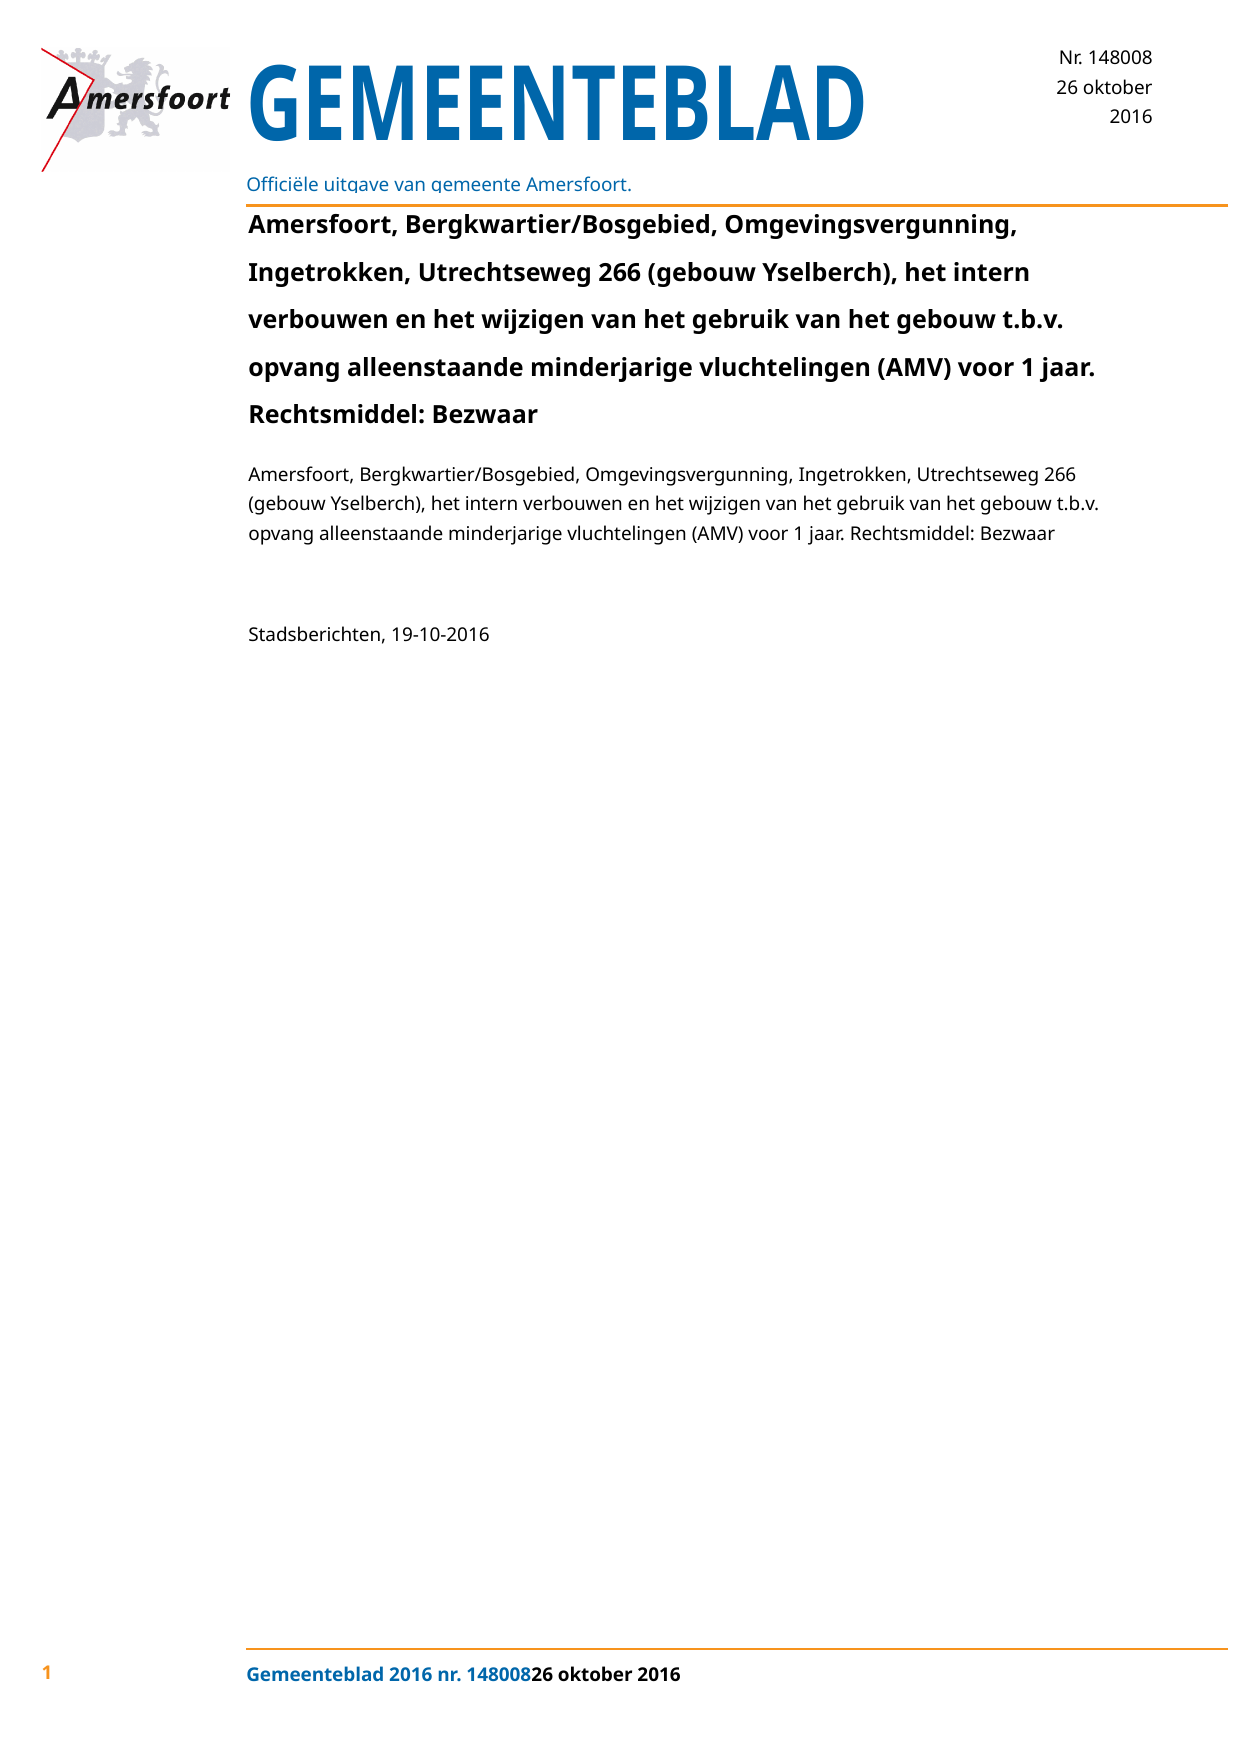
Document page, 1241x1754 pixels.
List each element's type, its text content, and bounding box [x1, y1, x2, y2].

text Amersfoort, Bergkwartier/Bosgebied, Omgevingsvergunning, Ingetrokken, Utrechtseweg 266 (gebouw Yselberch), het intern verbouwen en het wijzigen van het gebruik van het gebouw t.b.v. opvang alleenstaande minderjarige vluchtelingen (AMV) voor 1 jaar. Rechtsmiddel: Bezwaar [248, 207, 1152, 431]
picture [41, 47, 231, 172]
text Stadsberichten, 19-10-2016 [248, 621, 1152, 646]
text Amersfoort, Bergkwartier/Bosgebied, Omgevingsvergunning, Ingetrokken, Utrechtseweg 266 (gebouw Yselberch), het intern verbouwen en het wijzigen van het gebruik van het gebouw t.b.v. opvang alleenstaande minderjarige vluchtelingen (AMV) voor 1 jaar. Rechtsmiddel: Bezwaar [248, 461, 1152, 546]
